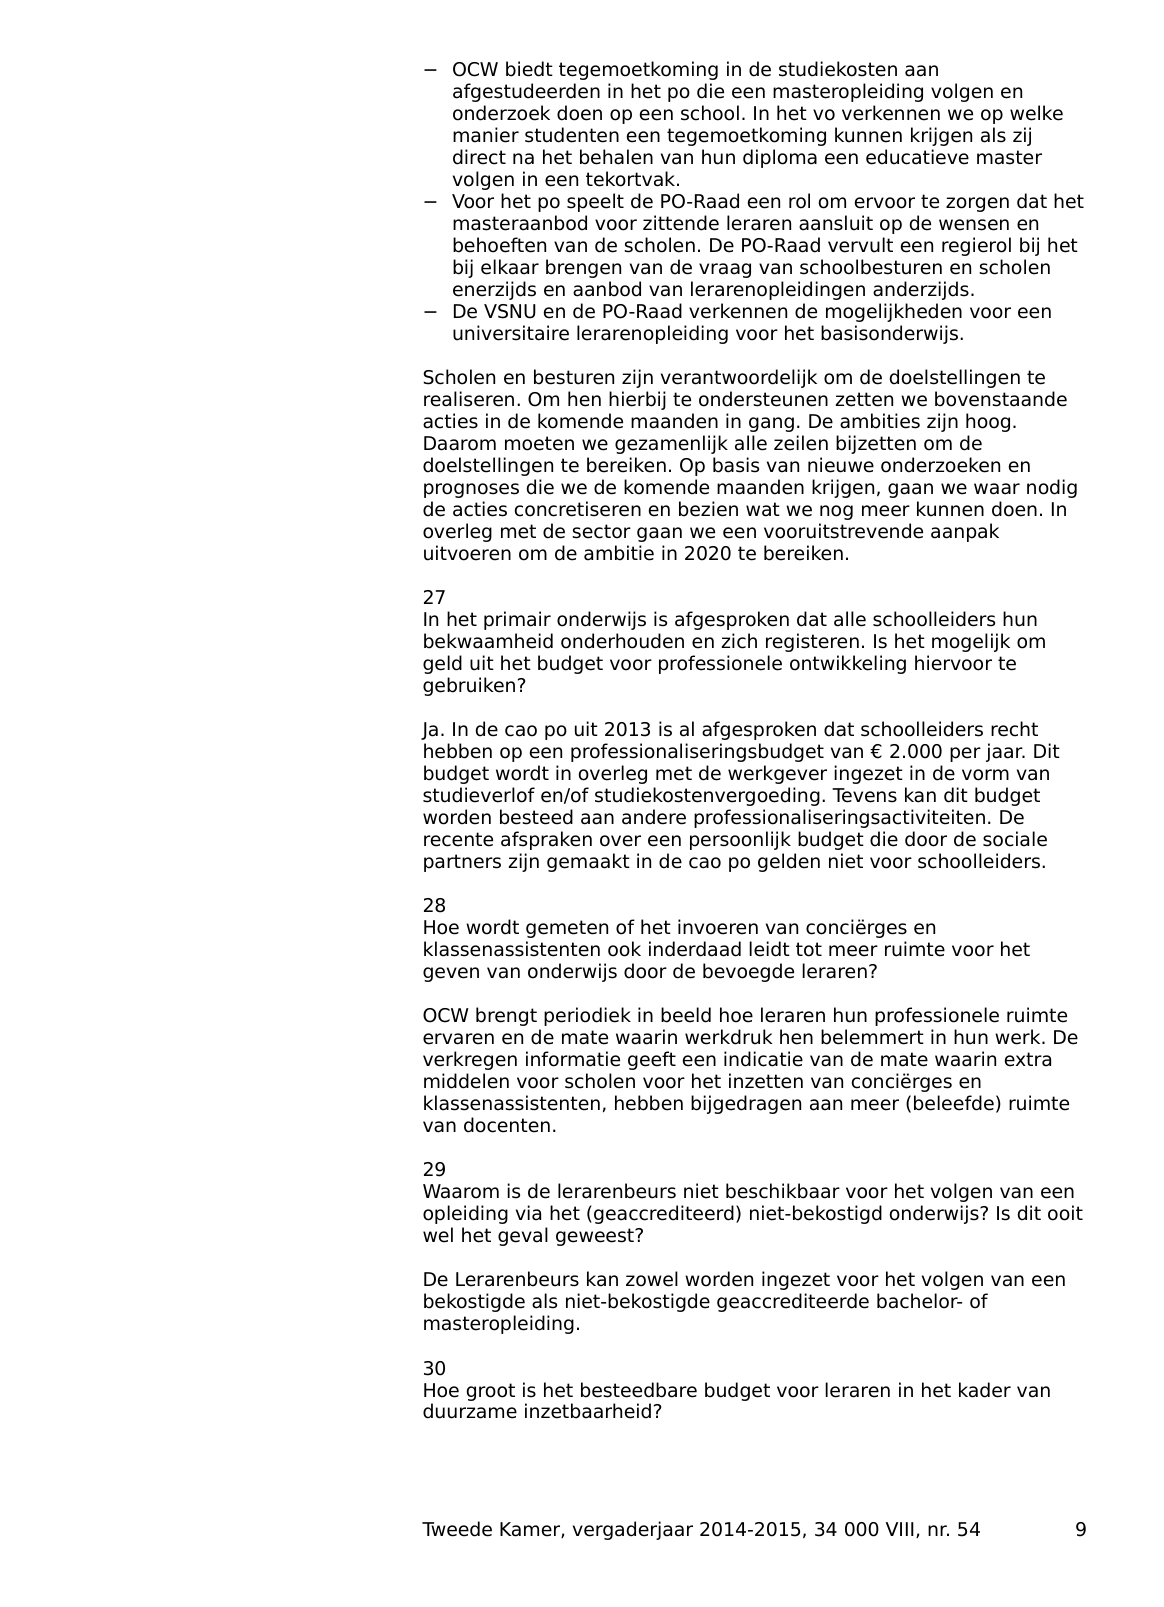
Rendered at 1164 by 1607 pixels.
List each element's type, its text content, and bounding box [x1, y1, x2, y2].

text − Voor het po speelt de PO-Raad een rol om ervoor te zorgen dat het masteraanbod voor zittende leraren aansluit op de wensen en behoeften van de scholen. De PO-Raad vervult een regierol bij het bij elkaar brengen van de vraag van schoolbesturen en scholen enerzijds en aanbod van lerarenopleidingen anderzijds. [422, 191, 1087, 301]
text 29 [422, 1159, 1087, 1181]
text Hoe wordt gemeten of het invoeren van conciërges en klassenassistenten ook inderdaad leidt tot meer ruimte voor het geven van onderwijs door de bevoegde leraren? [422, 917, 1087, 983]
text Waarom is de lerarenbeurs niet beschikbaar voor het volgen van een opleiding via het (geaccrediteerd) niet-bekostigd onderwijs? Is dit ooit wel het geval geweest? [422, 1181, 1087, 1247]
text Ja. In de cao po uit 2013 is al afgesproken dat schoolleiders recht hebben op een professionaliseringsbudget van € 2.000 per jaar. Dit budget wordt in overleg met de werkgever ingezet in de vorm van studieverlof en/of studiekostenvergoeding. Tevens kan dit budget worden besteed aan andere professionaliseringsactiviteiten. De recente afspraken over een persoonlijk budget die door de sociale partners zijn gemaakt in de cao po gelden niet voor schoolleiders. [422, 719, 1087, 873]
text 30 [422, 1357, 1087, 1379]
text Scholen en besturen zijn verantwoordelijk om de doelstellingen te realiseren. Om hen hierbij te ondersteunen zetten we bovenstaande acties in de komende maanden in gang. De ambities zijn hoog. Daarom moeten we gezamenlijk alle zeilen bijzetten om de doelstellingen te bereiken. Op basis van nieuwe onderzoeken en prognoses die we de komende maanden krijgen, gaan we waar nodig de acties concretiseren en bezien wat we nog meer kunnen doen. In overleg met de sector gaan we een vooruitstrevende aanpak uitvoeren om de ambitie in 2020 te bereiken. [422, 367, 1087, 565]
text − De VSNU en de PO-Raad verkennen de mogelijkheden voor een universitaire lerarenopleiding voor het basisonderwijs. [422, 301, 1087, 345]
text 28 [422, 895, 1087, 917]
text OCW brengt periodiek in beeld hoe leraren hun professionele ruimte ervaren en de mate waarin werkdruk hen belemmert in hun werk. De verkregen informatie geeft een indicatie van de mate waarin extra middelen voor scholen voor het inzetten van conciërges en klassenassistenten, hebben bijgedragen aan meer (beleefde) ruimte van docenten. [422, 1005, 1087, 1137]
text − OCW biedt tegemoetkoming in de studiekosten aan afgestudeerden in het po die een masteropleiding volgen en onderzoek doen op een school. In het vo verkennen we op welke manier studenten een tegemoetkoming kunnen krijgen als zij direct na het behalen van hun diploma een educatieve master volgen in een tekortvak. [422, 59, 1087, 191]
text In het primair onderwijs is afgesproken dat alle schoolleiders hun bekwaamheid onderhouden en zich registeren. Is het mogelijk om geld uit het budget voor professionele ontwikkeling hiervoor te gebruiken? [422, 609, 1087, 697]
text 27 [422, 587, 1087, 609]
text De Lerarenbeurs kan zowel worden ingezet voor het volgen van een bekostigde als niet-bekostigde geaccrediteerde bachelor- of masteropleiding. [422, 1269, 1087, 1335]
text Hoe groot is het besteedbare budget voor leraren in het kader van duurzame inzetbaarheid? [422, 1379, 1087, 1423]
